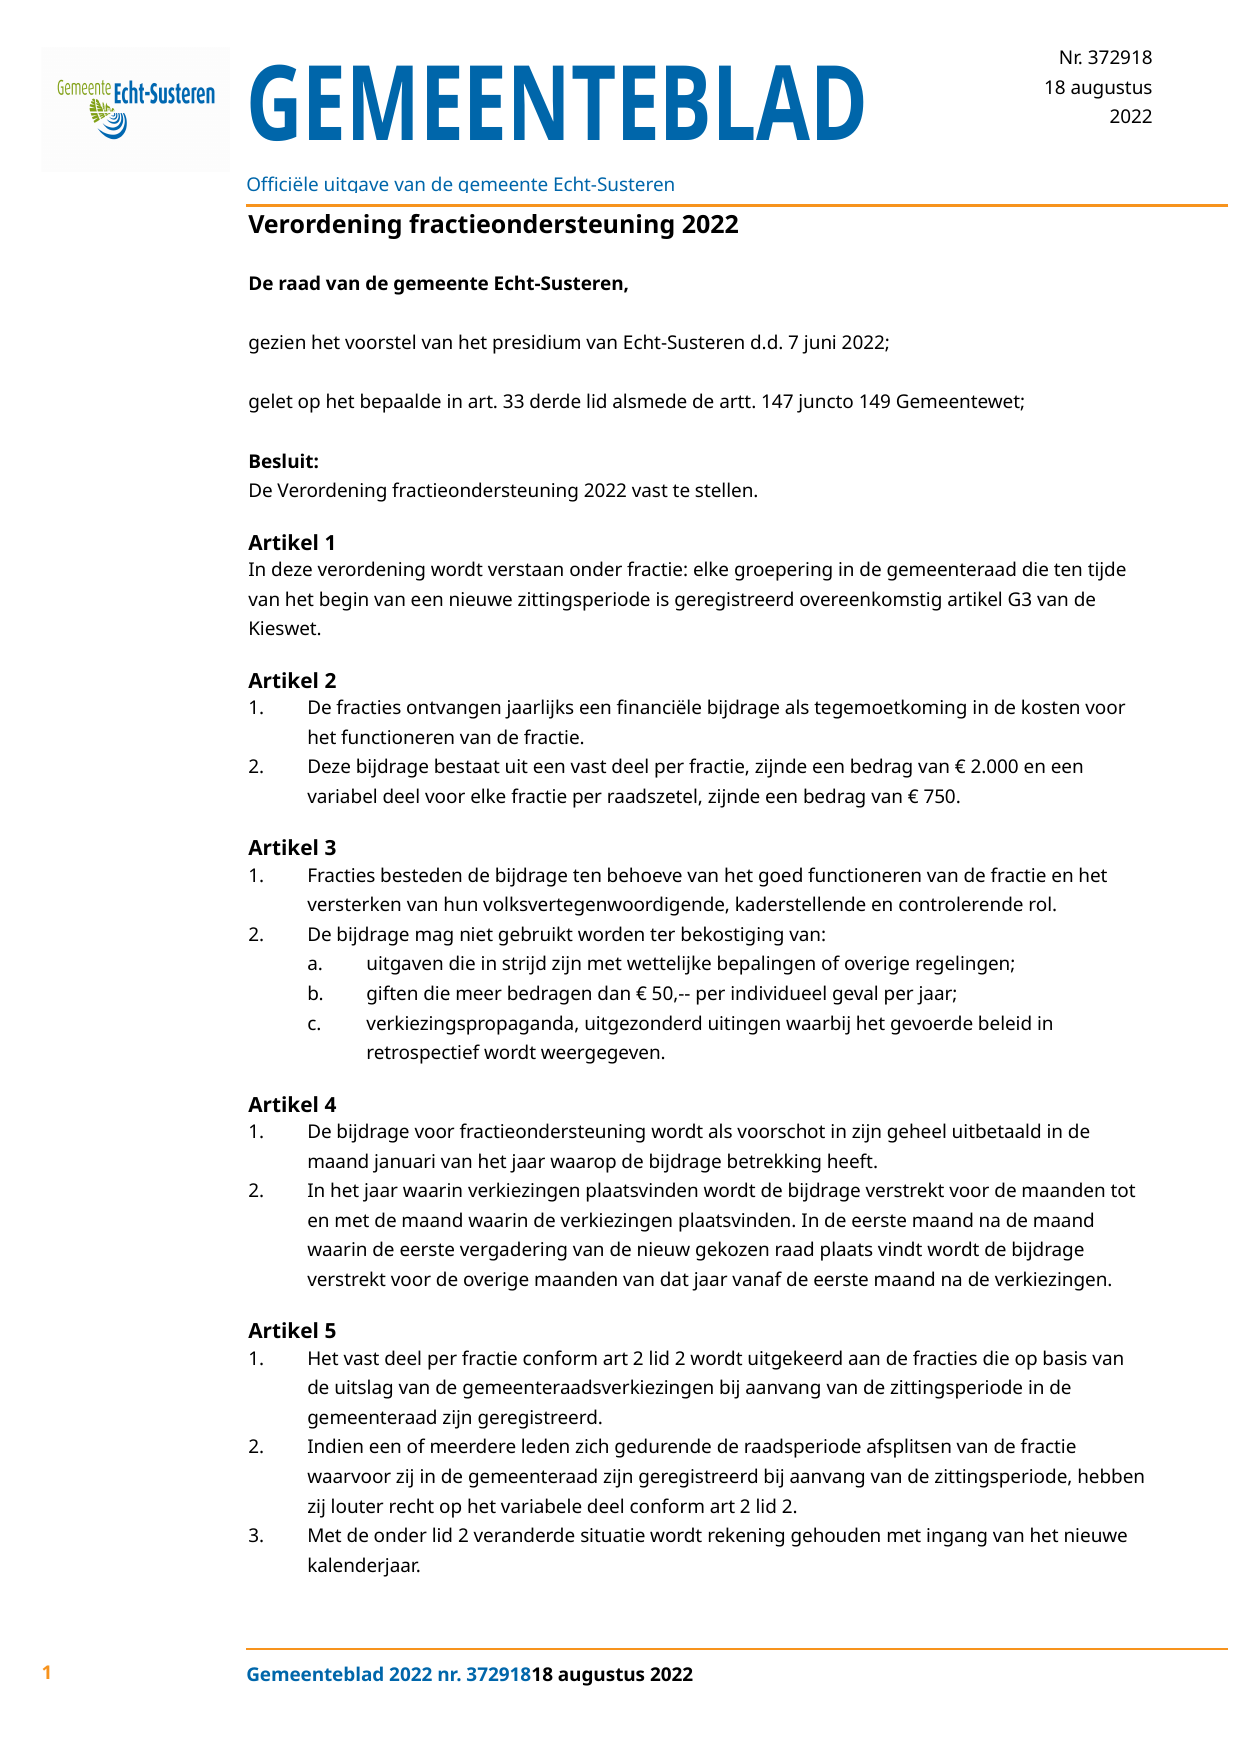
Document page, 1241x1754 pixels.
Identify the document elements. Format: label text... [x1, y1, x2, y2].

list verkiezingspropaganda, uitgezonderd uitingen waarbij het gevoerde beleid in retrospectief wordt weergegeven. [307, 1010, 1152, 1065]
text Artikel 4 [248, 1090, 1152, 1118]
list In het jaar waarin verkiezingen plaatsvinden wordt de bijdrage verstrekt voor de maanden tot en met de maand waarin de verkiezingen plaatsvinden. In de eerste maand na de maand waarin de eerste vergadering van de nieuw gekozen raad plaats vindt wordt de bijdrage verstrekt voor de overige maanden van dat jaar vanaf de eerste maand na de verkiezingen. [248, 1177, 1152, 1292]
list uitgaven die in strijd zijn met wettelijke bepalingen of overige regelingen; [307, 951, 1152, 976]
picture [41, 47, 231, 172]
text Verordening fractieondersteuning 2022 [248, 207, 1152, 241]
text gezien het voorstel van het presidium van Echt-Susteren d.d. 7 juni 2022; [248, 329, 1152, 355]
list Met de onder lid 2 veranderde situatie wordt rekening gehouden met ingang van het nieuwe kalenderjaar. [248, 1522, 1152, 1578]
text Artikel 1 [248, 528, 1152, 556]
list De fracties ontvangen jaarlijks een financiële bijdrage als tegemoetkoming in de kosten voor het functioneren van de fractie. [248, 694, 1152, 749]
list De bijdrage voor fractieondersteuning wordt als voorschot in zijn geheel uitbetaald in de maand januari van het jaar waarop de bijdrage betrekking heeft. [248, 1118, 1152, 1173]
text De Verordening fractieondersteuning 2022 vast te stellen. [248, 477, 1152, 503]
text Besluit: [248, 448, 1152, 473]
text Artikel 2 [248, 666, 1152, 694]
list Het vast deel per fractie conform art 2 lid 2 wordt uitgekeerd aan de fracties die op basis van de uitslag van de gemeenteraadsverkiezingen bij aanvang van de zittingsperiode in de gemeenteraad zijn geregistreerd. [248, 1345, 1152, 1430]
list Fracties besteden de bijdrage ten behoeve van het goed functioneren van de fractie en het versterken van hun volksvertegenwoordigende, kaderstellende en controlerende rol. [248, 862, 1152, 917]
text Artikel 5 [248, 1317, 1152, 1345]
list De bijdrage mag niet gebruikt worden ter bekostiging van: [248, 921, 1152, 947]
list Deze bijdrage bestaat uit een vast deel per fractie, zijnde een bedrag van € 2.000 en een variabel deel voor elke fractie per raadszetel, zijnde een bedrag van € 750. [248, 753, 1152, 809]
list giften die meer bedragen dan € 50,-- per individueel geval per jaar; [307, 980, 1152, 1006]
text In deze verordening wordt verstaan onder fractie: elke groepering in de gemeenteraad die ten tijde van het begin van een nieuwe zittingsperiode is geregistreerd overeenkomstig artikel G3 van de Kieswet. [248, 556, 1152, 641]
text De raad van de gemeente Echt-Susteren, [248, 270, 1152, 296]
text gelet op het bepaalde in art. 33 derde lid alsmede de artt. 147 juncto 149 Gemeentewet; [248, 389, 1152, 414]
text Artikel 3 [248, 833, 1152, 862]
list Indien een of meerdere leden zich gedurende de raadsperiode afsplitsen van de fractie waarvoor zij in de gemeenteraad zijn geregistreerd bij aanvang van de zittingsperiode, hebben zij louter recht op het variabele deel conform art 2 lid 2. [248, 1434, 1152, 1519]
